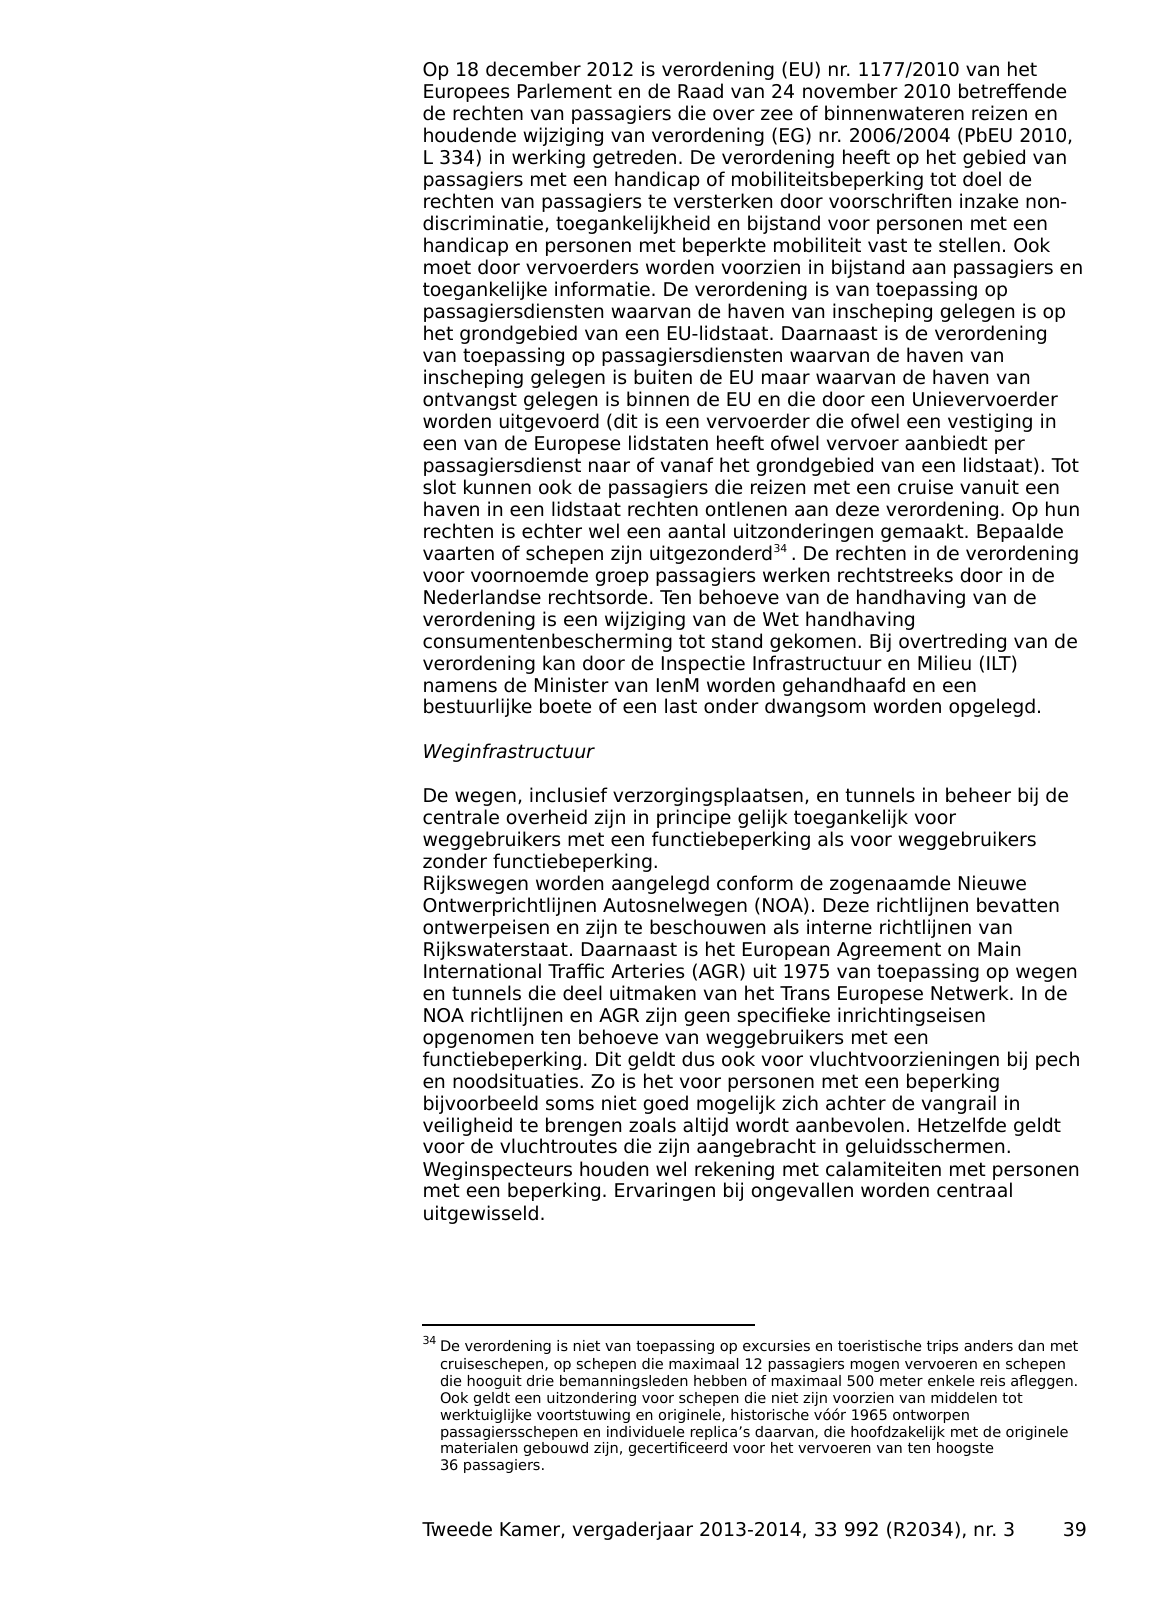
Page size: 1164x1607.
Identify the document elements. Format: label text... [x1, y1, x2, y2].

subtitle Weginfrastructuur [422, 741, 1087, 763]
text Op 18 december 2012 is verordening (EU) nr. 1177/2010 van het Europees Parlement en de Raad van 24 november 2010 betreffende de rechten van passagiers die over zee of binnenwateren reizen en houdende wijziging van verordening (EG) nr. 2006/2004 (PbEU 2010, L 334) in werking getreden. De verordening heeft op het gebied van passagiers met een handicap of mobiliteitsbeperking tot doel de rechten van passagiers te versterken door voorschriften inzake non-discriminatie, toegankelijkheid en bijstand voor personen met een handicap en personen met beperkte mobiliteit vast te stellen. Ook moet door vervoerders worden voorzien in bijstand aan passagiers en toegankelijke informatie. De verordening is van toepassing op passagiersdiensten waarvan de haven van inscheping gelegen is op het grondgebied van een EU-lidstaat. Daarnaast is de verordening van toepassing op passagiersdiensten waarvan de haven van inscheping gelegen is buiten de EU maar waarvan de haven van ontvangst gelegen is binnen de EU en die door een Unievervoerder worden uitgevoerd (dit is een vervoerder die ofwel een vestiging in een van de Europese lidstaten heeft ofwel vervoer aanbiedt per passagiersdienst naar of vanaf het grondgebied van een lidstaat). Tot slot kunnen ook de passagiers die reizen met een cruise vanuit een haven in een lidstaat rechten ontlenen aan deze verordening. Op hun rechten is echter wel een aantal uitzonderingen gemaakt. Bepaalde vaarten of schepen zijn uitgezonderd. De rechten in de verordening voor voornoemde groep passagiers werken rechtstreeks door in de Nederlandse rechtsorde. Ten behoeve van de handhaving van de verordening is een wijziging van de Wet handhaving consumentenbescherming tot stand gekomen. Bij overtreding van de verordening kan door de Inspectie Infrastructuur en Milieu (ILT) namens de Minister van IenM worden gehandhaafd en een bestuurlijke boete of een last onder dwangsom worden opgelegd. [422, 59, 1087, 718]
text De wegen, inclusief verzorgingsplaatsen, en tunnels in beheer bij de centrale overheid zijn in principe gelijk toegankelijk voor weggebruikers met een functiebeperking als voor weggebruikers zonder functiebeperking. [422, 785, 1087, 873]
text Rijkswegen worden aangelegd conform de zogenaamde Nieuwe Ontwerprichtlijnen Autosnelwegen (NOA). Deze richtlijnen bevatten ontwerpeisen en zijn te beschouwen als interne richtlijnen van Rijkswaterstaat. Daarnaast is het European Agreement on Main International Traffic Arteries (AGR) uit 1975 van toepassing op wegen en tunnels die deel uitmaken van het Trans Europese Netwerk. In de NOA richtlijnen en AGR zijn geen specifieke inrichtingseisen opgenomen ten behoeve van weggebruikers met een functiebeperking. Dit geldt dus ook voor vluchtvoorzieningen bij pech en noodsituaties. Zo is het voor personen met een beperking bijvoorbeeld soms niet goed mogelijk zich achter de vangrail in veiligheid te brengen zoals altijd wordt aanbevolen. Hetzelfde geldt voor de vluchtroutes die zijn aangebracht in geluidsschermen. Weginspecteurs houden wel rekening met calamiteiten met personen met een beperking. Ervaringen bij ongevallen worden centraal uitgewisseld. [422, 873, 1087, 1224]
text De verordening is niet van toepassing op excursies en toeristische trips anders dan met cruiseschepen, op schepen die maximaal 12 passagiers mogen vervoeren en schepen die hooguit drie bemanningsleden hebben of maximaal 500 meter enkele reis afleggen. Ook geldt een uitzondering voor schepen die niet zijn voorzien van middelen tot werktuiglijke voortstuwing en originele, historische vóór 1965 ontworpen passagiersschepen en individuele replica’s daarvan, die hoofdzakelijk met de originele materialen gebouwd zijn, gecertificeerd voor het vervoeren van ten hoogste 36 passagiers. [422, 1334, 1087, 1474]
